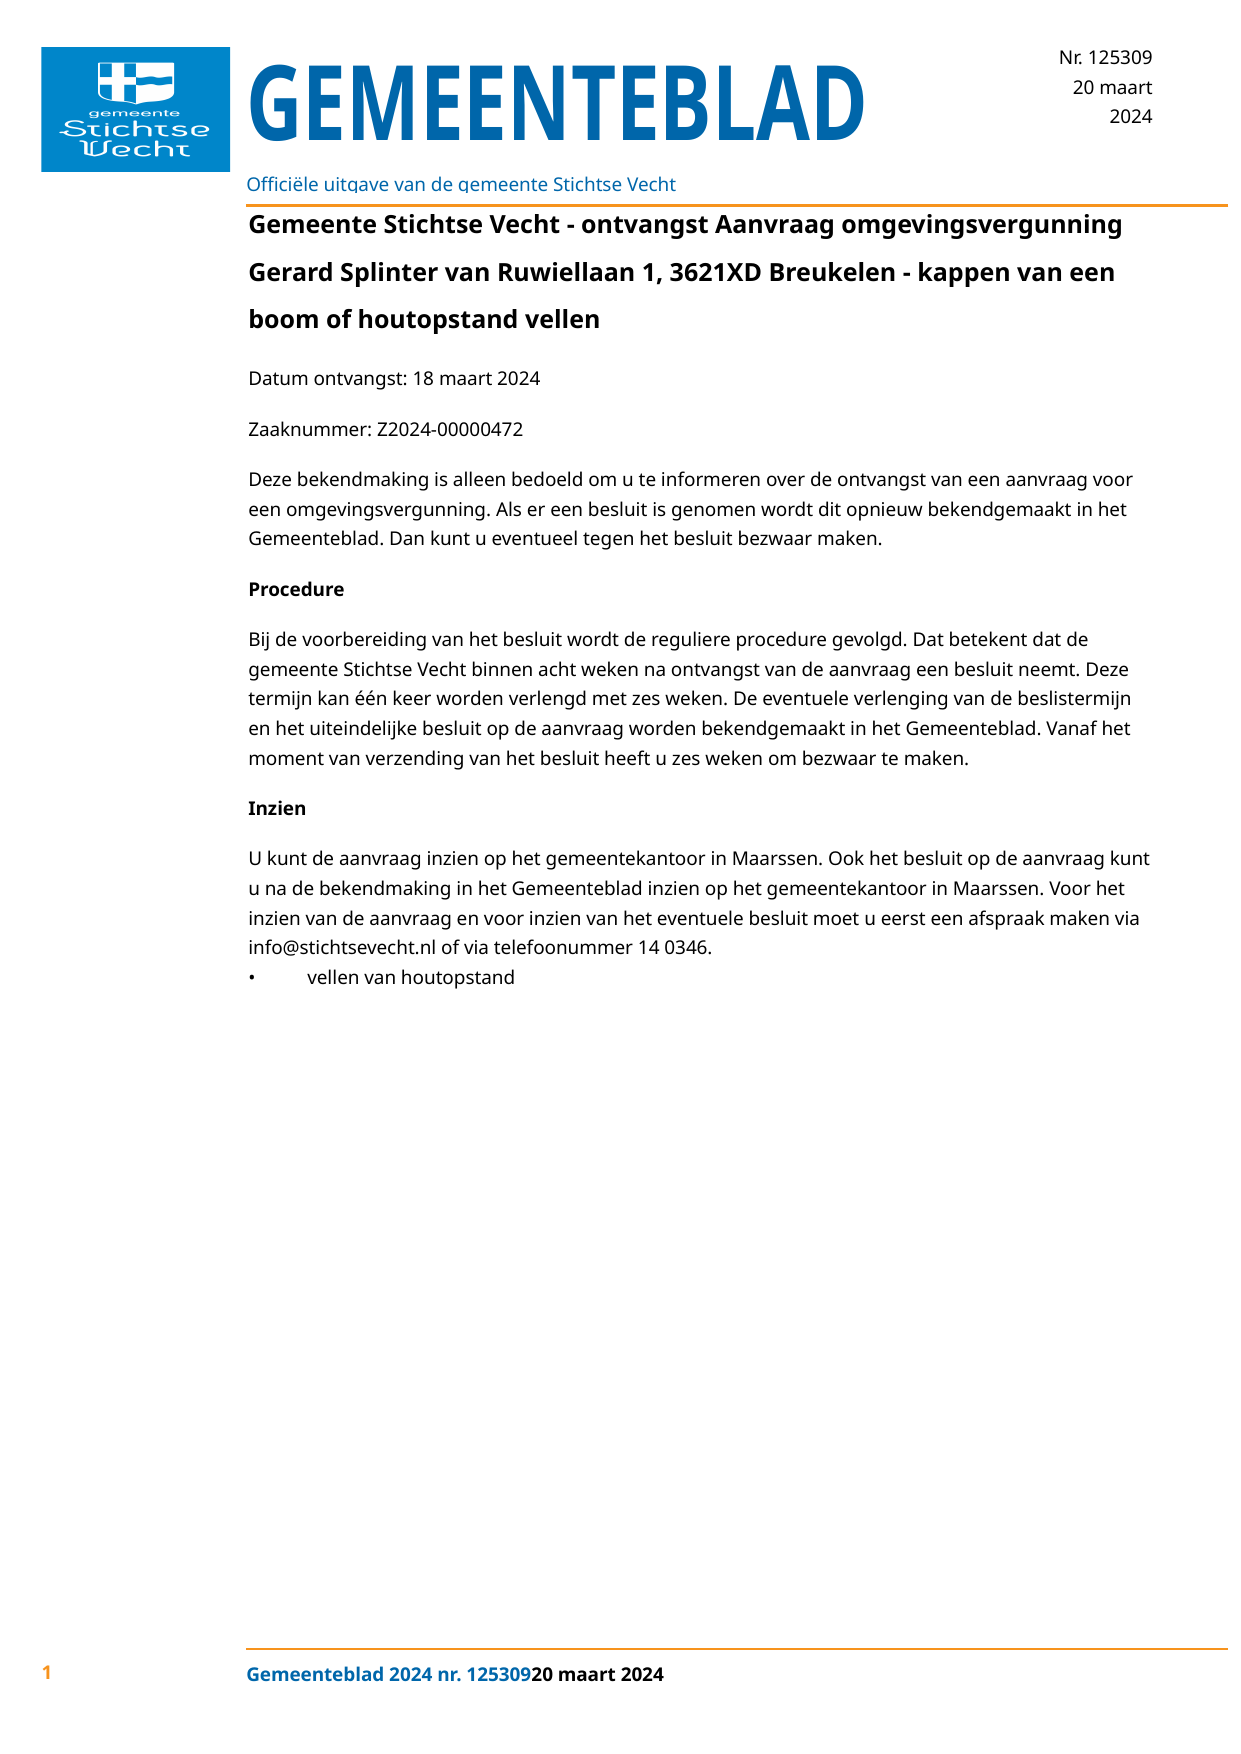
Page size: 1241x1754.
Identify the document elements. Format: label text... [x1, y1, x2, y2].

list vellen van houtopstand [248, 964, 1152, 989]
picture [99, 63, 135, 101]
text Deze bekendmaking is alleen bedoeld om u te informeren over de ontvangst van een aanvraag voor een omgevingsvergunning. Als er een besluit is genomen wordt dit opnieuw bekendgemaakt in het Gemeenteblad. Dan kunt u eventueel tegen het besluit bezwaar maken. [248, 466, 1152, 551]
text Inzien [248, 795, 1152, 821]
text Datum ontvangst: 18 maart 2024 [248, 366, 1152, 391]
text Procedure [248, 576, 1152, 602]
text U kunt de aanvraag inzien op het gemeentekantoor in Maarssen. Ook het besluit op de aanvraag kunt u na de bekendmaking in het Gemeenteblad inzien op het gemeentekantoor in Maarssen. Voor het inzien van de aanvraag en voor inzien van het eventuele besluit moet u eerst een afspraak maken via info@stichtsevecht.nl of via telefoonummer 14 0346. [248, 846, 1152, 960]
text Bij de voorbereiding van het besluit wordt de reguliere procedure gevolgd. Dat betekent dat de gemeente Stichtse Vecht binnen acht weken na ontvangst van de aanvraag een besluit neemt. Deze termijn kan één keer worden verlengd met zes weken. De eventuele verlenging van de beslistermijn en het uiteindelijke besluit op de aanvraag worden bekendgemaakt in het Gemeenteblad. Vanaf het moment van verzending van het besluit heeft u zes weken om bezwaar te maken. [248, 626, 1152, 770]
picture [137, 63, 174, 103]
text Zaaknummer: Z2024-00000472 [248, 416, 1152, 442]
text Gemeente Stichtse Vecht - ontvangst Aanvraag omgevingsvergunning Gerard Splinter van Ruwiellaan 1, 3621XD Breukelen - kappen van een boom of houtopstand vellen [248, 207, 1152, 336]
